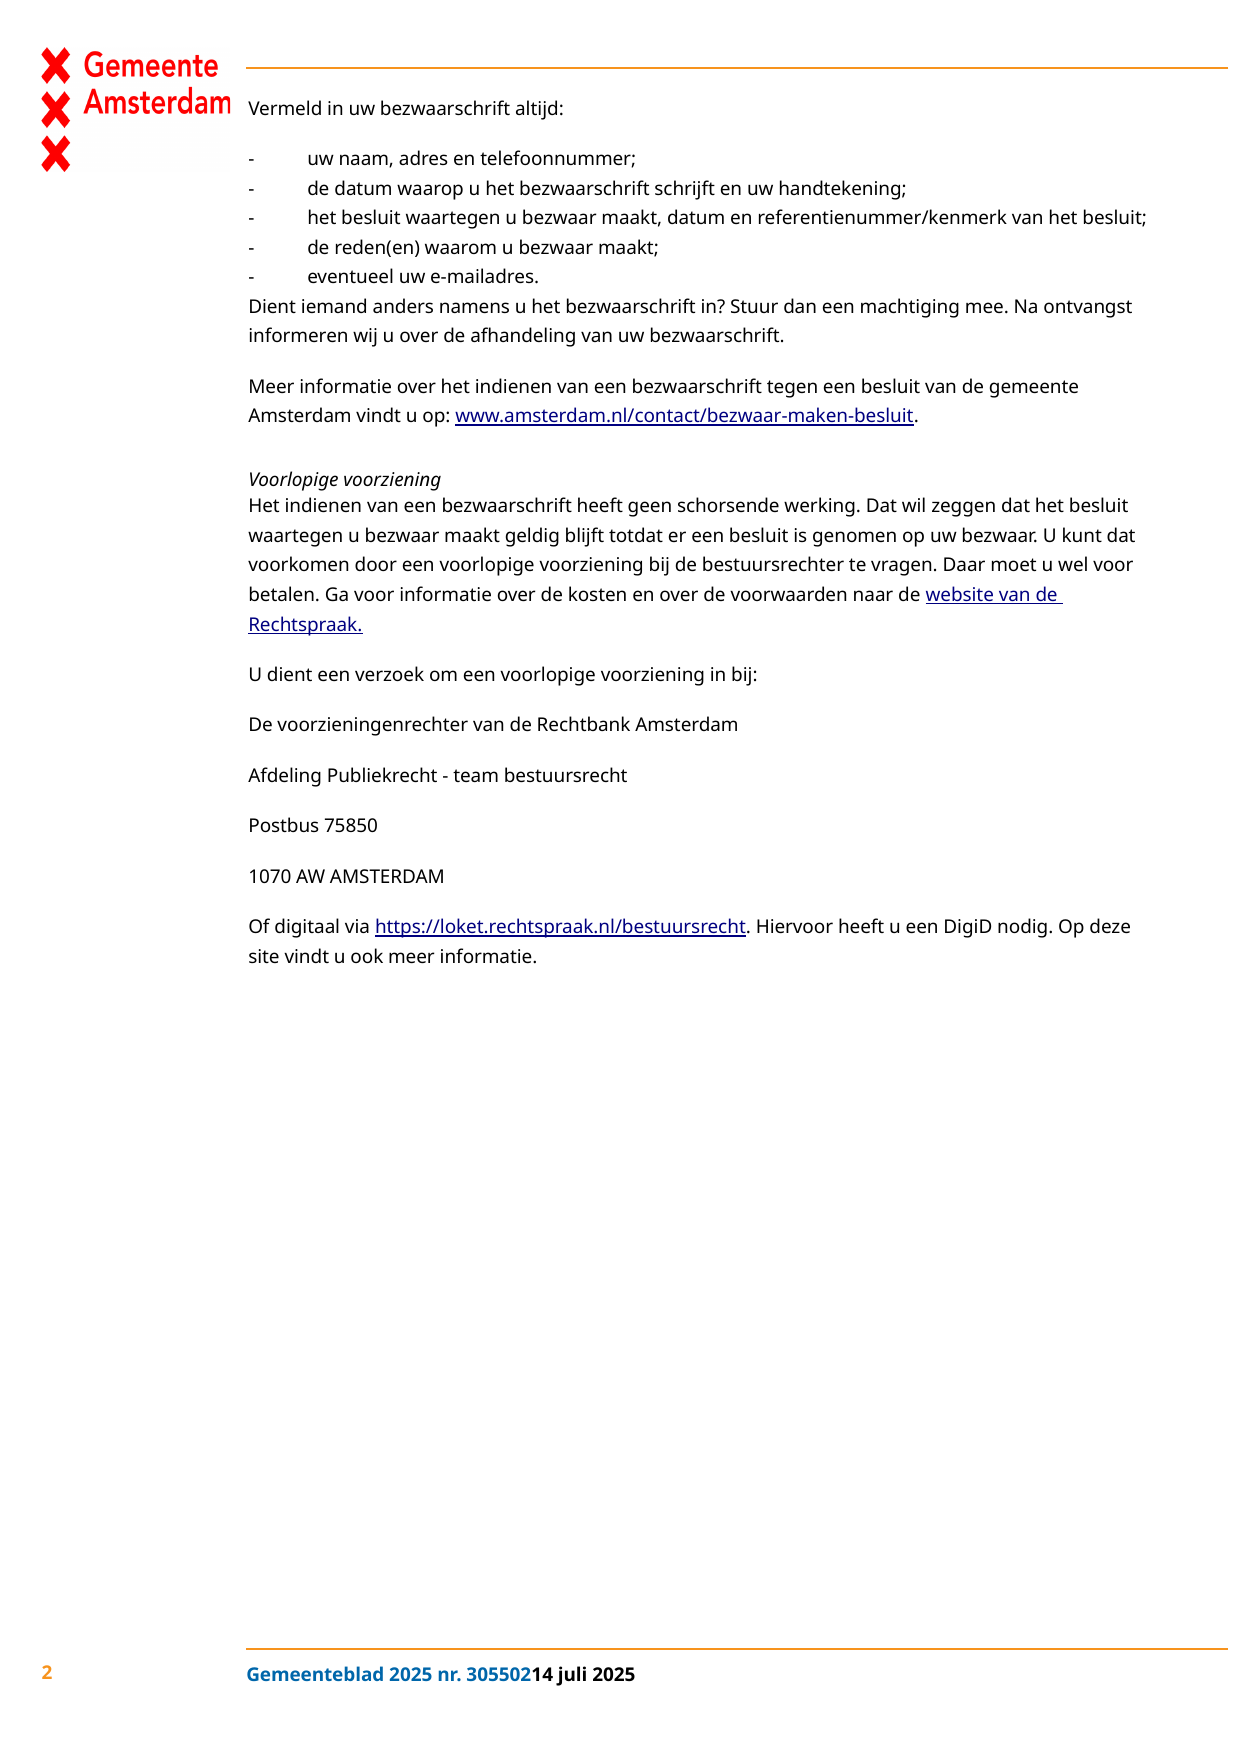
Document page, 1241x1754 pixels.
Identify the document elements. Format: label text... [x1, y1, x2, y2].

text Vermeld in uw bezwaarschrift altijd: [248, 95, 1152, 121]
text Postbus 75850 [248, 812, 1152, 838]
text Meer informatie over het indienen van een bezwaarschrift tegen een besluit van de gemeente Amsterdam vindt u op: www.amsterdam.nl/contact/bezwaar-maken-besluit. [248, 373, 1152, 428]
text Afdeling Publiekrecht - team bestuursrecht [248, 762, 1152, 788]
text De voorzieningenrechter van de Rechtbank Amsterdam [248, 712, 1152, 737]
text Voorlopige voorziening [248, 467, 1152, 492]
text Of digitaal via https://loket.rechtspraak.nl/bestuursrecht. Hiervoor heeft u een DigiD nodig. Op deze site vindt u ook meer informatie. [248, 913, 1152, 968]
list uw naam, adres en telefoonnummer; [248, 145, 1152, 171]
text Het indienen van een bezwaarschrift heeft geen schorsende werking. Dat wil zeggen dat het besluit waartegen u bezwaar maakt geldig blijft totdat er een besluit is genomen op uw bezwaar. U kunt dat voorkomen door een voorlopige voorziening bij de bestuursrechter te vragen. Daar moet u wel voor betalen. Ga voor informatie over de kosten en over de voorwaarden naar de website van de Rechtspraak. [248, 492, 1152, 636]
text U dient een verzoek om een voorlopige voorziening in bij: [248, 661, 1152, 687]
picture [41, 47, 231, 172]
list eventueel uw e-mailadres. [248, 263, 1152, 289]
list de reden(en) waarom u bezwaar maakt; [248, 234, 1152, 260]
text 1070 AW AMSTERDAM [248, 863, 1152, 888]
list het besluit waartegen u bezwaar maakt, datum en referentienummer/kenmerk van het besluit; [248, 204, 1152, 230]
text Dient iemand anders namens u het bezwaarschrift in? Stuur dan een machtiging mee. Na ontvangst informeren wij u over de afhandeling van uw bezwaarschrift. [248, 293, 1152, 348]
list de datum waarop u het bezwaarschrift schrijft en uw handtekening; [248, 175, 1152, 201]
